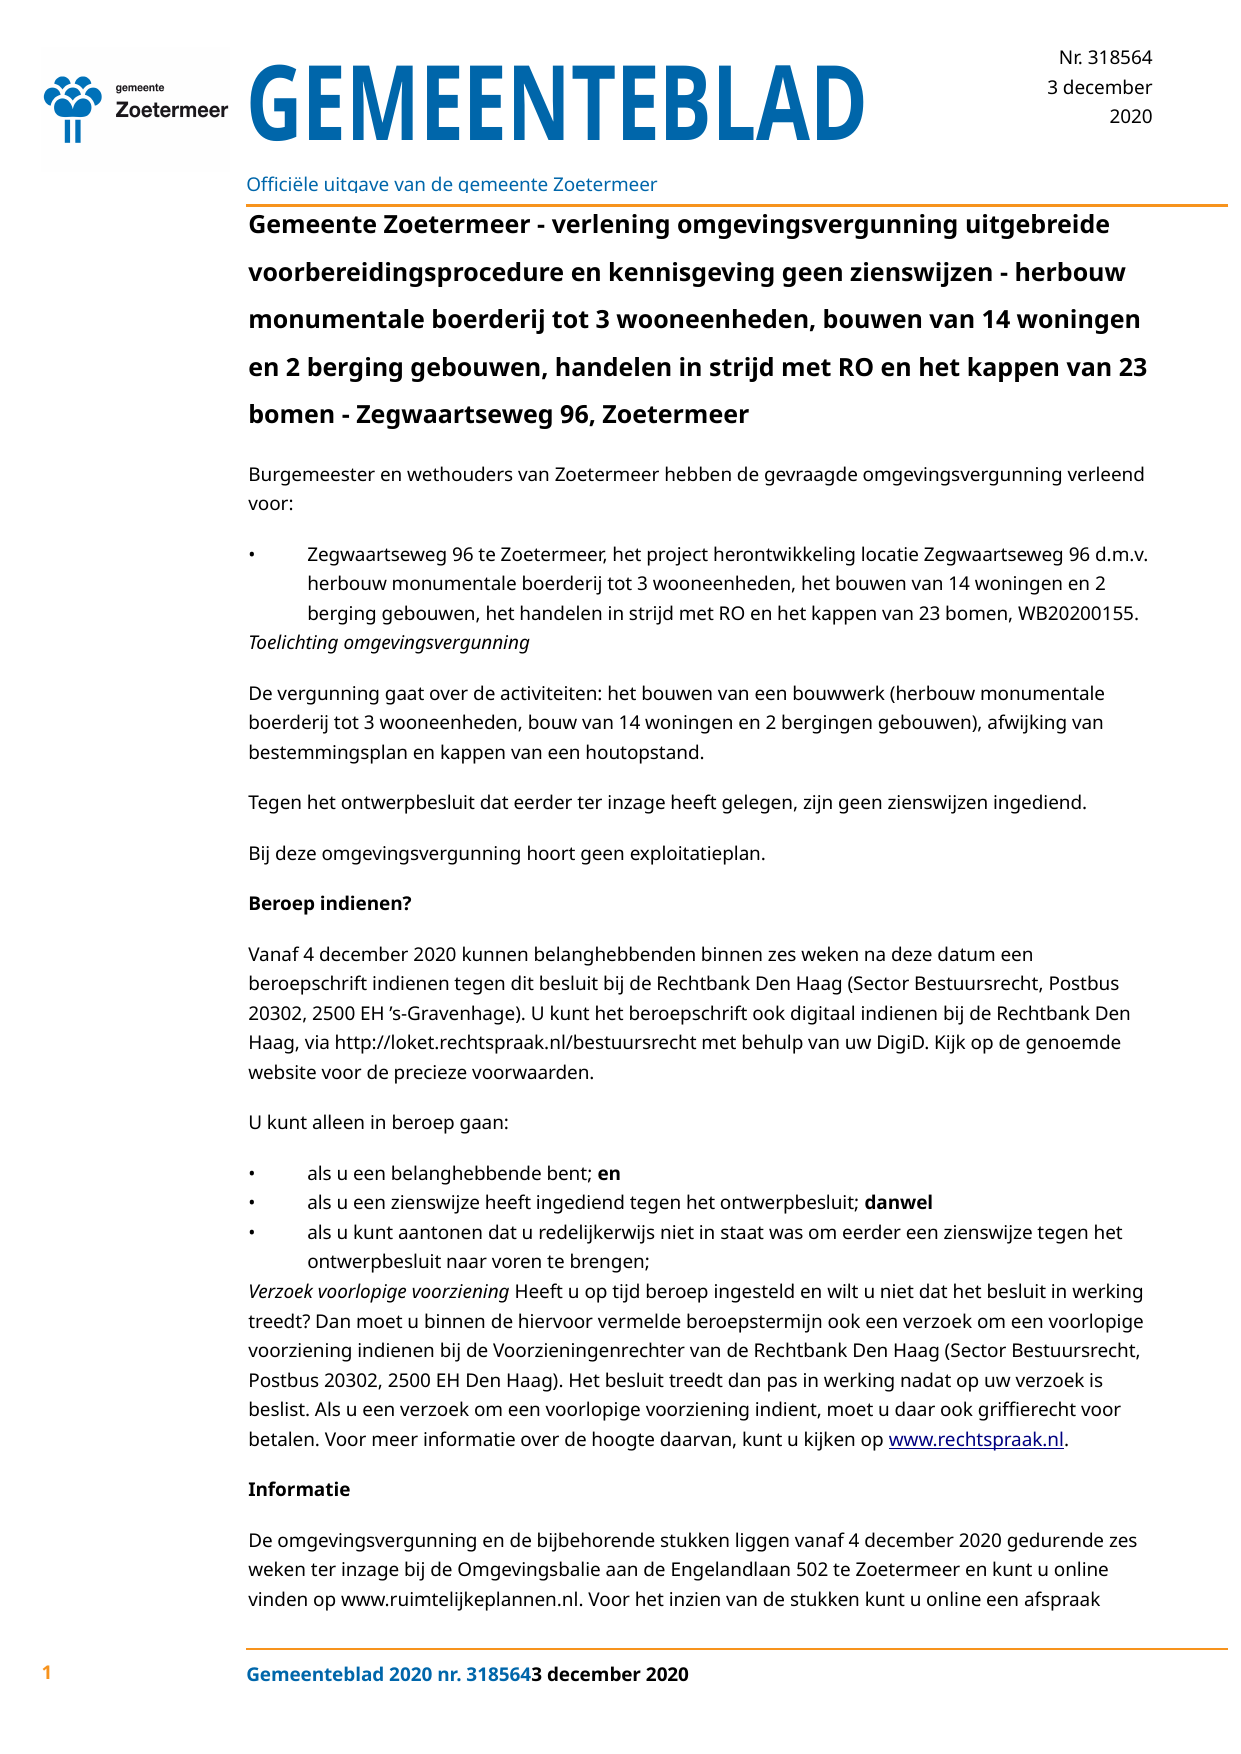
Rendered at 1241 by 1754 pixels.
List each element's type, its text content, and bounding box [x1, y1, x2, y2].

text Beroep indienen? [248, 890, 1152, 916]
text De omgevingsvergunning en de bijbehorende stukken liggen vanaf 4 december 2020 gedurende zes weken ter inzage bij de Omgevingsbalie aan de Engelandlaan 502 te Zoetermeer en kunt u online vinden op www.ruimtelijkeplannen.nl. Voor het inzien van de stukken kunt u online een afspraak [248, 1527, 1152, 1612]
picture [41, 47, 231, 172]
text Gemeente Zoetermeer - verlening omgevingsvergunning uitgebreide voorbereidingsprocedure en kennisgeving geen zienswijzen - herbouw monumentale boerderij tot 3 wooneenheden, bouwen van 14 woningen en 2 berging gebouwen, handelen in strijd met RO en het kappen van 23 bomen - Zegwaartseweg 96, Zoetermeer [248, 207, 1152, 431]
list als u een zienswijze heeft ingediend tegen het ontwerpbesluit; danwel [248, 1189, 1152, 1215]
text Burgemeester en wethouders van Zoetermeer hebben de gevraagde omgevingsvergunning verleend voor: [248, 461, 1152, 516]
text Bij deze omgevingsvergunning hoort geen exploitatieplan. [248, 840, 1152, 866]
text De vergunning gaat over de activiteiten: het bouwen van een bouwwerk (herbouw monumentale boerderij tot 3 wooneenheden, bouw van 14 woningen en 2 bergingen gebouwen), afwijking van bestemmingsplan en kappen van een houtopstand. [248, 680, 1152, 765]
text Informatie [248, 1477, 1152, 1502]
text Vanaf 4 december 2020 kunnen belanghebbenden binnen zes weken na deze datum een beroepschrift indienen tegen dit besluit bij de Rechtbank Den Haag (Sector Bestuursrecht, Postbus 20302, 2500 EH ’s-Gravenhage). U kunt het beroepschrift ook digitaal indienen bij de Rechtbank Den Haag, via http://loket.rechtspraak.nl/bestuursrecht met behulp van uw DigiD. Kijk op de genoemde website voor de precieze voorwaarden. [248, 941, 1152, 1085]
text Tegen het ontwerpbesluit dat eerder ter inzage heeft gelegen, zijn geen zienswijzen ingediend. [248, 789, 1152, 815]
text Verzoek voorlopige voorziening Heeft u op tijd beroep ingesteld en wilt u niet dat het besluit in werking treedt? Dan moet u binnen de hiervoor vermelde beroepstermijn ook een verzoek om een voorlopige voorziening indienen bij de Voorzieningenrechter van de Rechtbank Den Haag (Sector Bestuursrecht, Postbus 20302, 2500 EH Den Haag). Het besluit treedt dan pas in werking nadat op uw verzoek is beslist. Als u een verzoek om een voorlopige voorziening indient, moet u daar ook griffierecht voor betalen. Voor meer informatie over de hoogte daarvan, kunt u kijken op www.rechtspraak.nl. [248, 1278, 1152, 1452]
text Toelichting omgevingsvergunning [248, 629, 1152, 655]
list als u kunt aantonen dat u redelijkerwijs niet in staat was om eerder een zienswijze tegen het ontwerpbesluit naar voren te brengen; [248, 1219, 1152, 1274]
list Zegwaartseweg 96 te Zoetermeer, het project herontwikkeling locatie Zegwaartseweg 96 d.m.v. herbouw monumentale boerderij tot 3 wooneenheden, het bouwen van 14 woningen en 2 berging gebouwen, het handelen in strijd met RO en het kappen van 23 bomen, WB20200155. [248, 541, 1152, 626]
text U kunt alleen in beroep gaan: [248, 1109, 1152, 1135]
list als u een belanghebbende bent; en [248, 1160, 1152, 1186]
